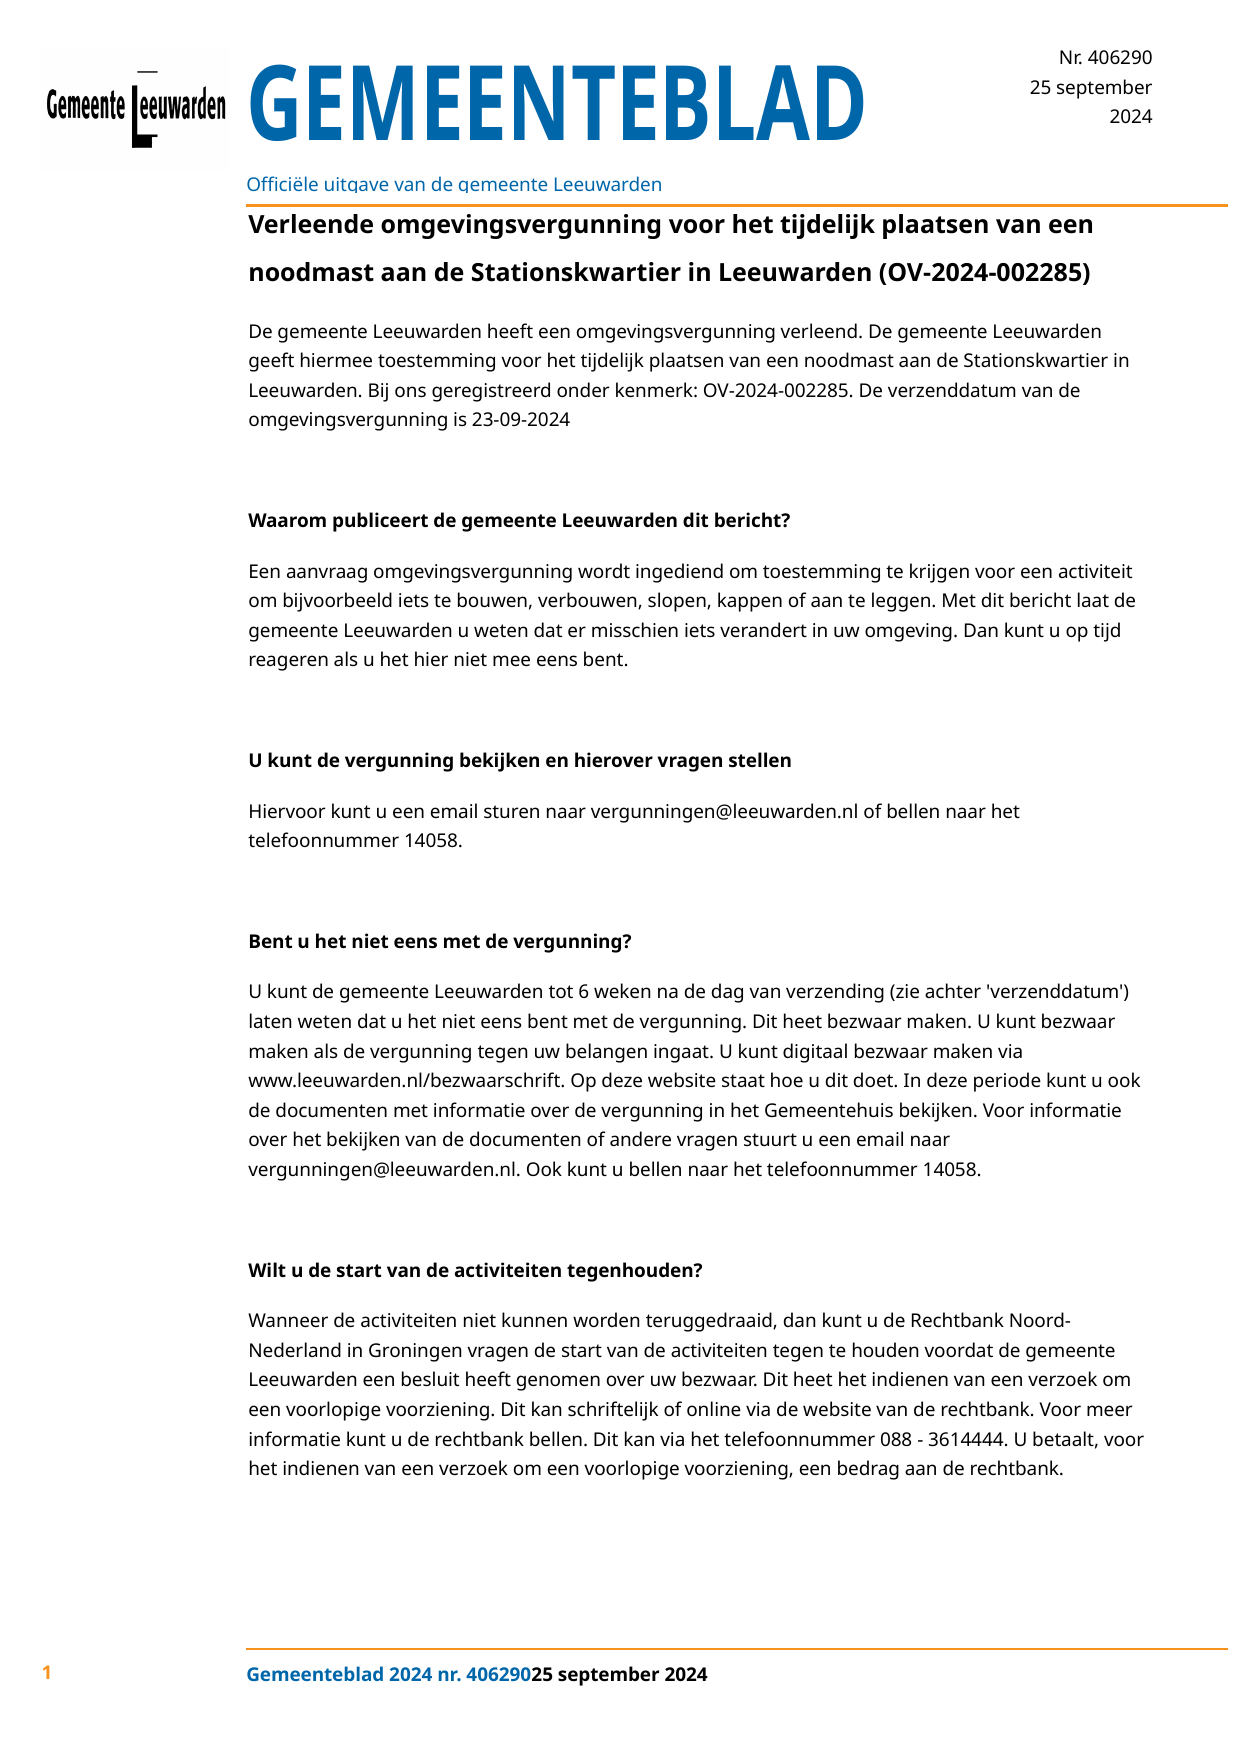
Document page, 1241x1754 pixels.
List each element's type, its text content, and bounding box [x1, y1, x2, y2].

text Waarom publiceert de gemeente Leeuwarden dit bericht? [248, 507, 1152, 533]
text U kunt de vergunning bekijken en hierover vragen stellen [248, 747, 1152, 773]
text Wanneer de activiteiten niet kunnen worden teruggedraaid, dan kunt u de Rechtbank Noord-Nederland in Groningen vragen de start van de activiteiten tegen te houden voordat de gemeente Leeuwarden een besluit heeft genomen over uw bezwaar. Dit heet het indienen van een verzoek om een voorlopige voorziening. Dit kan schriftelijk of online via de website van de rechtbank. Voor meer informatie kunt u de rechtbank bellen. Dit kan via het telefoonnummer 088 - 3614444. U betaalt, voor het indienen van een verzoek om een voorlopige voorziening, een bedrag aan de rechtbank. [248, 1307, 1152, 1481]
text Een aanvraag omgevingsvergunning wordt ingediend om toestemming te krijgen voor een activiteit om bijvoorbeeld iets te bouwen, verbouwen, slopen, kappen of aan te leggen. Met dit bericht laat de gemeente Leeuwarden u weten dat er misschien iets verandert in uw omgeving. Dan kunt u op tijd reageren als u het hier niet mee eens bent. [248, 558, 1152, 672]
text U kunt de gemeente Leeuwarden tot 6 weken na de dag van verzending (zie achter 'verzenddatum') laten weten dat u het niet eens bent met de vergunning. Dit heet bezwaar maken. U kunt bezwaar maken als de vergunning tegen uw belangen ingaat. U kunt digitaal bezwaar maken via www.leeuwarden.nl/bezwaarschrift. Op deze website staat hoe u dit doet. In deze periode kunt u ook de documenten met informatie over de vergunning in het Gemeentehuis bekijken. Voor informatie over het bekijken van de documenten of andere vragen stuurt u een email naar vergunningen@leeuwarden.nl. Ook kunt u bellen naar het telefoonnummer 14058. [248, 979, 1152, 1182]
text De gemeente Leeuwarden heeft een omgevingsvergunning verleend. De gemeente Leeuwarden geeft hiermee toestemming voor het tijdelijk plaatsen van een noodmast aan de Stationskwartier in Leeuwarden. Bij ons geregistreerd onder kenmerk: OV-2024-002285. De verzenddatum van de omgevingsvergunning is 23-09-2024 [248, 318, 1152, 432]
text Bent u het niet eens met de vergunning? [248, 928, 1152, 954]
text Wilt u de start van de activiteiten tegenhouden? [248, 1257, 1152, 1283]
text Verleende omgevingsvergunning voor het tijdelijk plaatsen van een noodmast aan de Stationskwartier in Leeuwarden (OV-2024-002285) [248, 207, 1152, 288]
picture [41, 47, 231, 172]
text Hiervoor kunt u een email sturen naar vergunningen@leeuwarden.nl of bellen naar het telefoonnummer 14058. [248, 798, 1152, 853]
